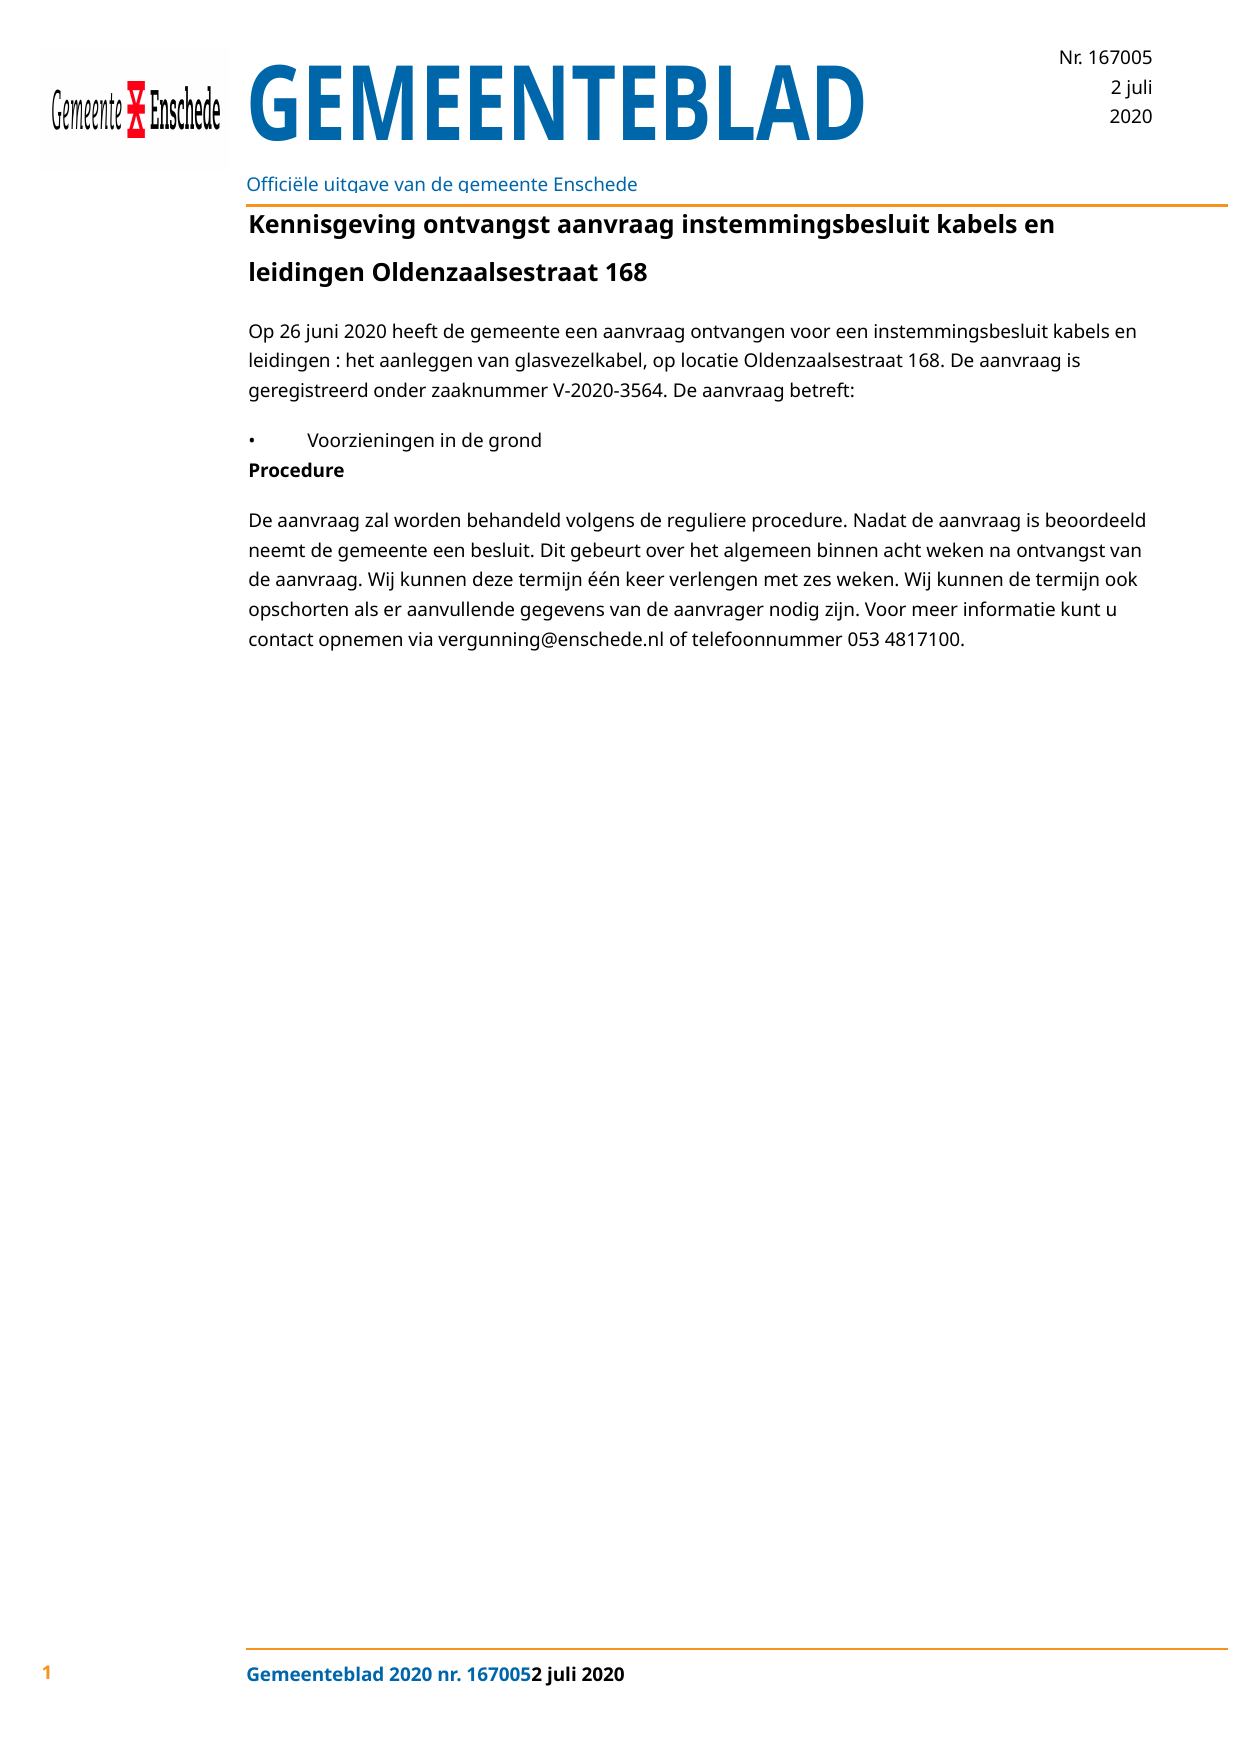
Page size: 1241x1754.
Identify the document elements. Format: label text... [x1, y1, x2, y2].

text Kennisgeving ontvangst aanvraag instemmingsbesluit kabels en leidingen Oldenzaalsestraat 168 [248, 207, 1152, 288]
picture [41, 47, 231, 172]
list Voorzieningen in de grond [248, 427, 1152, 453]
text Procedure [248, 457, 1152, 483]
text Op 26 juni 2020 heeft de gemeente een aanvraag ontvangen voor een instemmingsbesluit kabels en leidingen : het aanleggen van glasvezelkabel, op locatie Oldenzaalsestraat 168. De aanvraag is geregistreerd onder zaaknummer V-2020-3564. De aanvraag betreft: [248, 318, 1152, 403]
text De aanvraag zal worden behandeld volgens de reguliere procedure. Nadat de aanvraag is beoordeeld neemt de gemeente een besluit. Dit gebeurt over het algemeen binnen acht weken na ontvangst van de aanvraag. Wij kunnen deze termijn één keer verlengen met zes weken. Wij kunnen de termijn ook opschorten als er aanvullende gegevens van de aanvrager nodig zijn. Voor meer informatie kunt u contact opnemen via vergunning@enschede.nl of telefoonnummer 053 4817100. [248, 507, 1152, 652]
